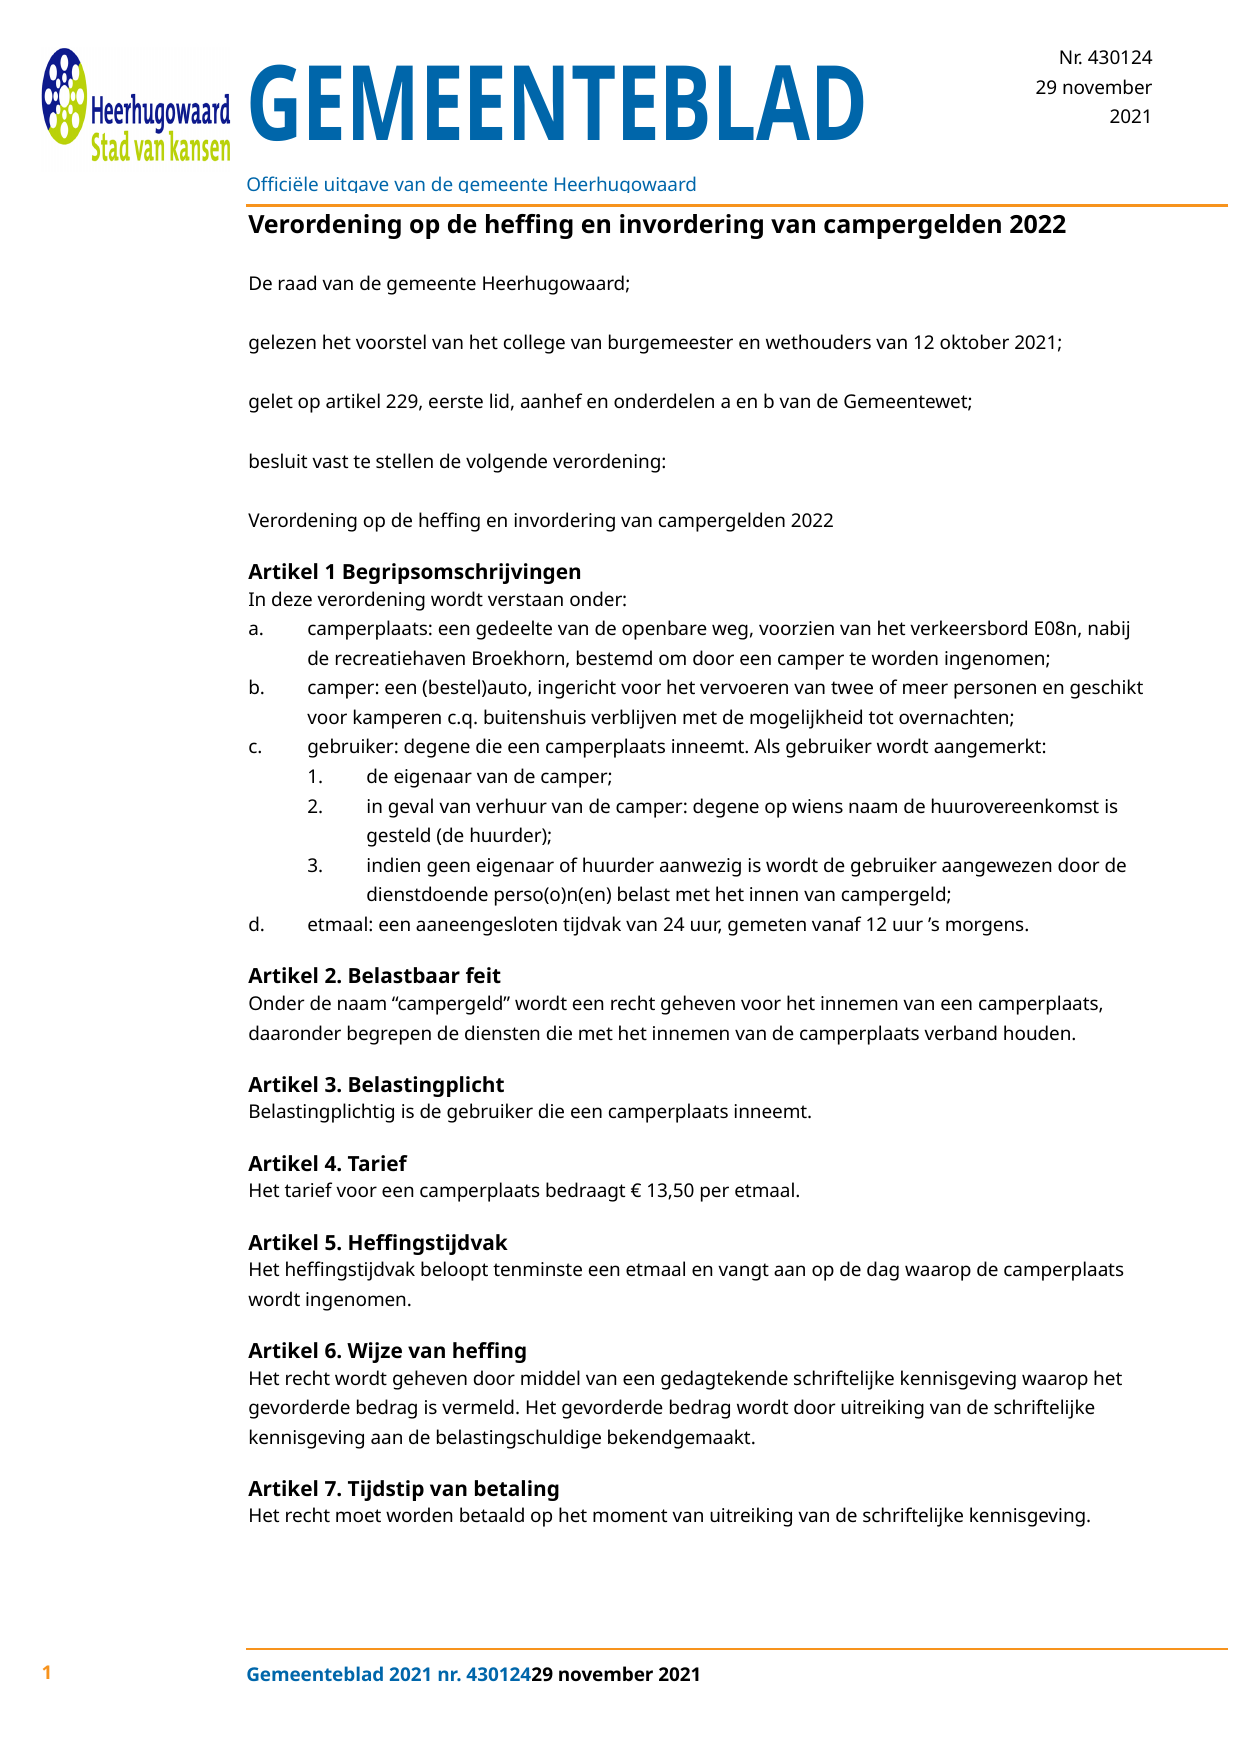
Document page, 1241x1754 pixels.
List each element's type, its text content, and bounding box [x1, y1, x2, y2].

list indien geen eigenaar of huurder aanwezig is wordt de gebruiker aangewezen door de dienstdoende perso(o)n(en) belast met het innen van campergeld; [307, 852, 1152, 907]
text De raad van de gemeente Heerhugowaard; [248, 270, 1152, 296]
text Het tarief voor een camperplaats bedraagt € 13,50 per etmaal. [248, 1177, 1152, 1203]
list in geval van verhuur van de camper: degene op wiens naam de huurovereenkomst is gesteld (de huurder); [307, 793, 1152, 848]
list gebruiker: degene die een camperplaats inneemt. Als gebruiker wordt aangemerkt: [248, 734, 1152, 759]
text In deze verordening wordt verstaan onder: [248, 586, 1152, 612]
list camperplaats: een gedeelte van de openbare weg, voorzien van het verkeersbord E08n, nabij de recreatiehaven Broekhorn, bestemd om door een camper te worden ingenomen; [248, 615, 1152, 671]
text Onder de naam “campergeld” wordt een recht geheven voor het innemen van een camperplaats, daaronder begrepen de diensten die met het innemen van de camperplaats verband houden. [248, 990, 1152, 1045]
text Verordening op de heffing en invordering van campergelden 2022 [248, 507, 1152, 533]
text Verordening op de heffing en invordering van campergelden 2022 [248, 207, 1152, 241]
text Artikel 6. Wijze van heffing [248, 1336, 1152, 1365]
list camper: een (bestel)auto, ingericht voor het vervoeren van twee of meer personen en geschikt voor kamperen c.q. buitenshuis verblijven met de mogelijkheid tot overnachten; [248, 674, 1152, 730]
text Artikel 5. Heffingstijdvak [248, 1228, 1152, 1256]
text Belastingplichtig is de gebruiker die een camperplaats inneemt. [248, 1098, 1152, 1124]
text Artikel 2. Belastbaar feit [248, 962, 1152, 990]
list etmaal: een aaneengesloten tijdvak van 24 uur, gemeten vanaf 12 uur ’s morgens. [248, 911, 1152, 937]
text Artikel 7. Tijdstip van betaling [248, 1474, 1152, 1503]
text Het recht wordt geheven door middel van een gedagtekende schriftelijke kennisgeving waarop het gevorderde bedrag is vermeld. Het gevorderde bedrag wordt door uitreiking van de schriftelijke kennisgeving aan de belastingschuldige bekendgemaakt. [248, 1365, 1152, 1449]
list de eigenaar van de camper; [307, 763, 1152, 789]
text Artikel 1 Begripsomschrijvingen [248, 557, 1152, 586]
picture [41, 47, 231, 172]
text Het recht moet worden betaald op het moment van uitreiking van de schriftelijke kennisgeving. [248, 1503, 1152, 1528]
text besluit vast te stellen de volgende verordening: [248, 448, 1152, 473]
text Artikel 4. Tarief [248, 1149, 1152, 1177]
text Artikel 3. Belastingplicht [248, 1070, 1152, 1098]
text Het heffingstijdvak beloopt tenminste een etmaal en vangt aan op de dag waarop de camperplaats wordt ingenomen. [248, 1256, 1152, 1312]
text gelezen het voorstel van het college van burgemeester en wethouders van 12 oktober 2021; [248, 329, 1152, 355]
text gelet op artikel 229, eerste lid, aanhef en onderdelen a en b van de Gemeentewet; [248, 389, 1152, 414]
